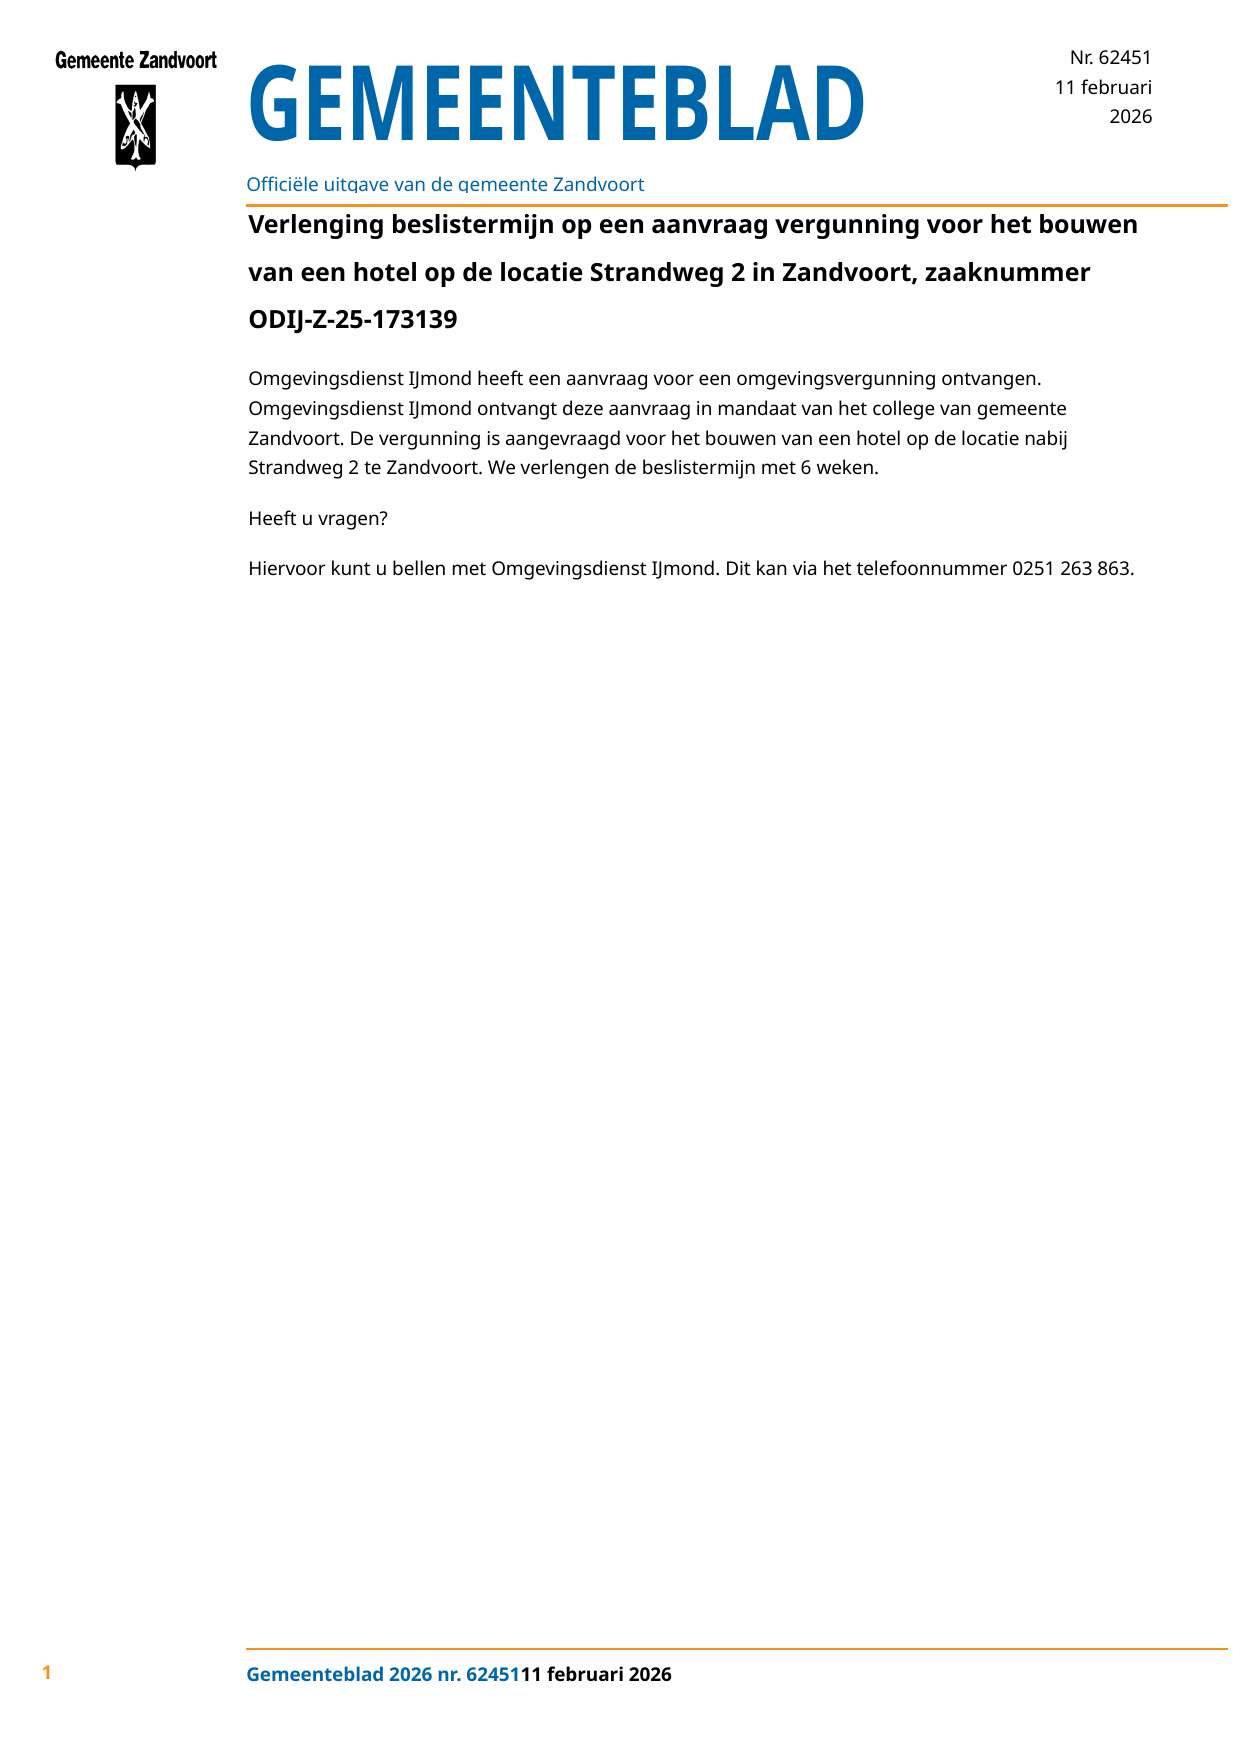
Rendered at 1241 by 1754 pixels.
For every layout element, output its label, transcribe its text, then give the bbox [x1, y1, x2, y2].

text Heeft u vragen? [248, 505, 1152, 530]
picture [41, 47, 231, 172]
text Verlenging beslistermijn op een aanvraag vergunning voor het bouwen van een hotel op de locatie Strandweg 2 in Zandvoort, zaaknummer ODIJ-Z-25-173139 [248, 207, 1152, 336]
text Omgevingsdienst IJmond heeft een aanvraag voor een omgevingsvergunning ontvangen. Omgevingsdienst IJmond ontvangt deze aanvraag in mandaat van het college van gemeente Zandvoort. De vergunning is aangevraagd voor het bouwen van een hotel op de locatie nabij Strandweg 2 te Zandvoort. We verlengen de beslistermijn met 6 weken. [248, 366, 1152, 480]
text Hiervoor kunt u bellen met Omgevingsdienst IJmond. Dit kan via het telefoonnummer 0251 263 863. [248, 555, 1152, 581]
